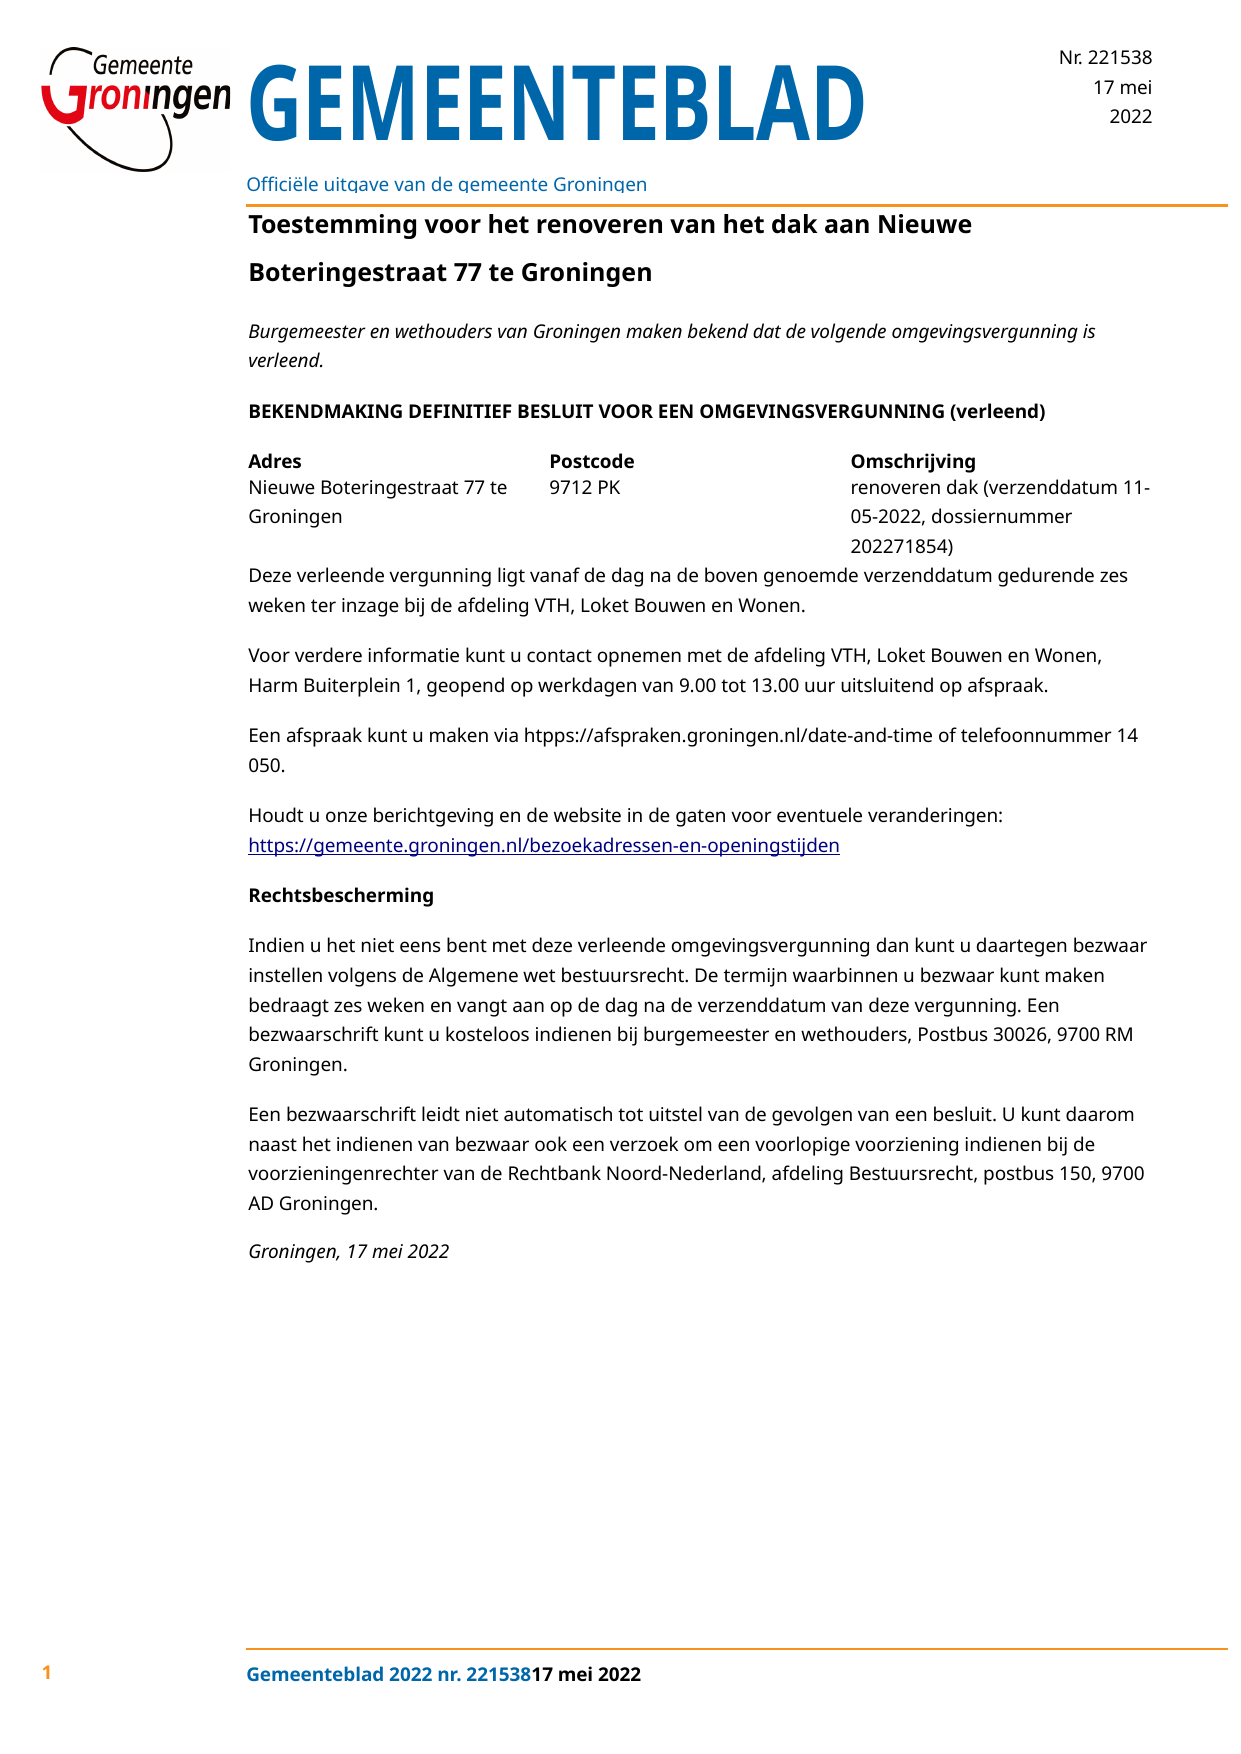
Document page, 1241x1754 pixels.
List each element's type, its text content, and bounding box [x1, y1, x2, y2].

picture [41, 47, 231, 172]
table_cell 9712 PK [549, 474, 850, 559]
text Toestemming voor het renoveren van het dak aan Nieuwe Boteringestraat 77 te Groningen [248, 207, 1152, 288]
table_cell Nieuwe Boteringestraat 77 te Groningen [248, 474, 549, 559]
text Burgemeester en wethouders van Groningen maken bekend dat de volgende omgevingsvergunning is verleend. [248, 318, 1152, 373]
text Rechtsbescherming [248, 882, 1152, 908]
text Een bezwaarschrift leidt niet automatisch tot uitstel van de gevolgen van een besluit. U kunt daarom naast het indienen van bezwaar ook een verzoek om een voorlopige voorziening indienen bij de voorzieningenrechter van de Rechtbank Noord-Nederland, afdeling Bestuursrecht, postbus 150, 9700 AD Groningen. [248, 1101, 1152, 1216]
text Een afspraak kunt u maken via htpps://afspraken.groningen.nl/date-and-time of telefoonnummer 14 050. [248, 722, 1152, 778]
table_cell renoveren dak (verzenddatum 11-05-2022, dossiernummer 202271854) [850, 474, 1152, 559]
text Indien u het niet eens bent met deze verleende omgevingsvergunning dan kunt u daartegen bezwaar instellen volgens de Algemene wet bestuursrecht. De termijn waarbinnen u bezwaar kunt maken bedraagt zes weken en vangt aan op de dag na de verzenddatum van deze vergunning. Een bezwaarschrift kunt u kosteloos indienen bij burgemeester en wethouders, Postbus 30026, 9700 RM Groningen. [248, 933, 1152, 1077]
text Groningen, 17 mei 2022 [248, 1238, 1152, 1264]
text BEKENDMAKING DEFINITIEF BESLUIT VOOR EEN OMGEVINGSVERGUNNING (verleend) [248, 398, 1152, 424]
text Houdt u onze berichtgeving en de website in de gaten voor eventuele veranderingen: https://gemeente.groningen.nl/bezoekadressen-en-openingstijden [248, 802, 1152, 858]
table_header Postcode [549, 449, 850, 474]
table_header Omschrijving [850, 449, 1152, 474]
table_header Adres [248, 449, 549, 474]
text Deze verleende vergunning ligt vanaf de dag na de boven genoemde verzenddatum gedurende zes weken ter inzage bij de afdeling VTH, Loket Bouwen en Wonen. [248, 562, 1152, 618]
text Voor verdere informatie kunt u contact opnemen met de afdeling VTH, Loket Bouwen en Wonen, Harm Buiterplein 1, geopend op werkdagen van 9.00 tot 13.00 uur uitsluitend op afspraak. [248, 642, 1152, 698]
